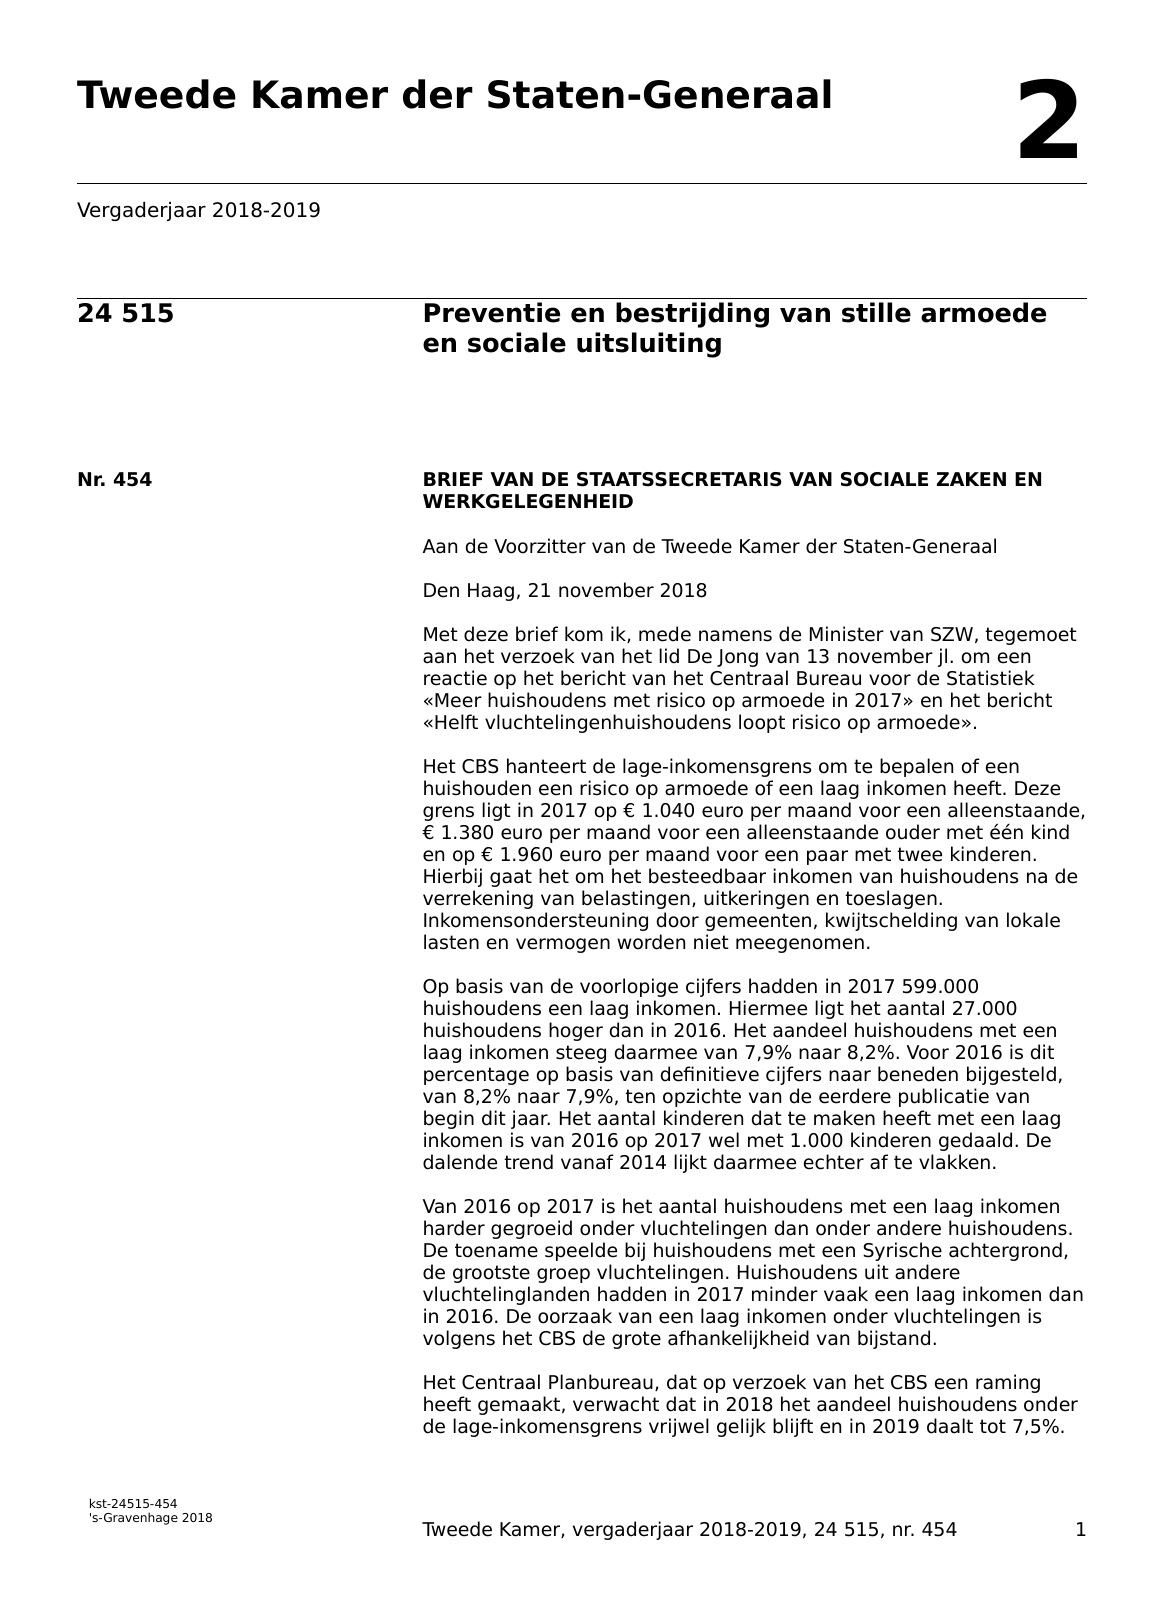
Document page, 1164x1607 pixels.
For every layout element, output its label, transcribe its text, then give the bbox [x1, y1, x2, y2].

table_header Tweede Kamer der Staten-Generaal [77, 59, 886, 183]
text kst-24515-454 [88, 1497, 323, 1511]
text Den Haag, 21 november 2018 [422, 580, 1087, 602]
text 's-Gravenhage 2018 [88, 1511, 323, 1525]
text Aan de Voorzitter van de Tweede Kamer der Staten-Generaal [422, 536, 1087, 557]
text Het Centraal Planbureau, dat op verzoek van het CBS een raming heeft gemaakt, verwacht dat in 2018 het aandeel huishoudens onder de lage-inkomensgrens vrijwel gelijk blijft en in 2019 daalt tot 7,5%. [422, 1372, 1087, 1438]
text Met deze brief kom ik, mede namens de Minister van SZW, tegemoet aan het verzoek van het lid De Jong van 13 november jl. om een reactie op het bericht van het Centraal Bureau voor de Statistiek «Meer huishoudens met risico op armoede in 2017» en het bericht «Helft vluchtelingenhuishoudens loopt risico op armoede». [422, 624, 1087, 734]
text Op basis van de voorlopige cijfers hadden in 2017 599.000 huishoudens een laag inkomen. Hiermee ligt het aantal 27.000 huishoudens hoger dan in 2016. Het aandeel huishoudens met een laag inkomen steeg daarmee van 7,9% naar 8,2%. Voor 2016 is dit percentage op basis van definitieve cijfers naar beneden bijgesteld, van 8,2% naar 7,9%, ten opzichte van de eerdere publicatie van begin dit jaar. Het aantal kinderen dat te maken heeft met een laag inkomen is van 2016 op 2017 wel met 1.000 kinderen gedaald. De dalende trend vanaf 2014 lijkt daarmee echter af te vlakken. [422, 976, 1087, 1174]
text Het CBS hanteert de lage-inkomensgrens om te bepalen of een huishouden een risico op armoede of een laag inkomen heeft. Deze grens ligt in 2017 op € 1.040 euro per maand voor een alleenstaande, € 1.380 euro per maand voor een alleenstaande ouder met één kind en op € 1.960 euro per maand voor een paar met twee kinderen. Hierbij gaat het om het besteedbaar inkomen van huishoudens na de verrekening van belastingen, uitkeringen en toeslagen. Inkomensondersteuning door gemeenten, kwijtschelding van lokale lasten en vermogen worden niet meegenomen. [422, 756, 1087, 954]
subtitle Nr. 454 BRIEF VAN DE STAATSSECRETARIS VAN SOCIALE ZAKEN EN WERKGELEGENHEID [77, 469, 1087, 513]
text Van 2016 op 2017 is het aantal huishoudens met een laag inkomen harder gegroeid onder vluchtelingen dan onder andere huishoudens. De toename speelde bij huishoudens met een Syrische achtergrond, de grootste groep vluchtelingen. Huishoudens uit andere vluchtelinglanden hadden in 2017 minder vaak een laag inkomen dan in 2016. De oorzaak van een laag inkomen onder vluchtelingen is volgens het CBS de grote afhankelijkheid van bijstand. [422, 1196, 1087, 1350]
subtitle 24 515 Preventie en bestrijding van stille armoede en sociale uitsluiting [77, 299, 1087, 358]
table_header 2 [886, 59, 1087, 183]
table_cell Vergaderjaar 2018-2019 [77, 184, 1087, 298]
